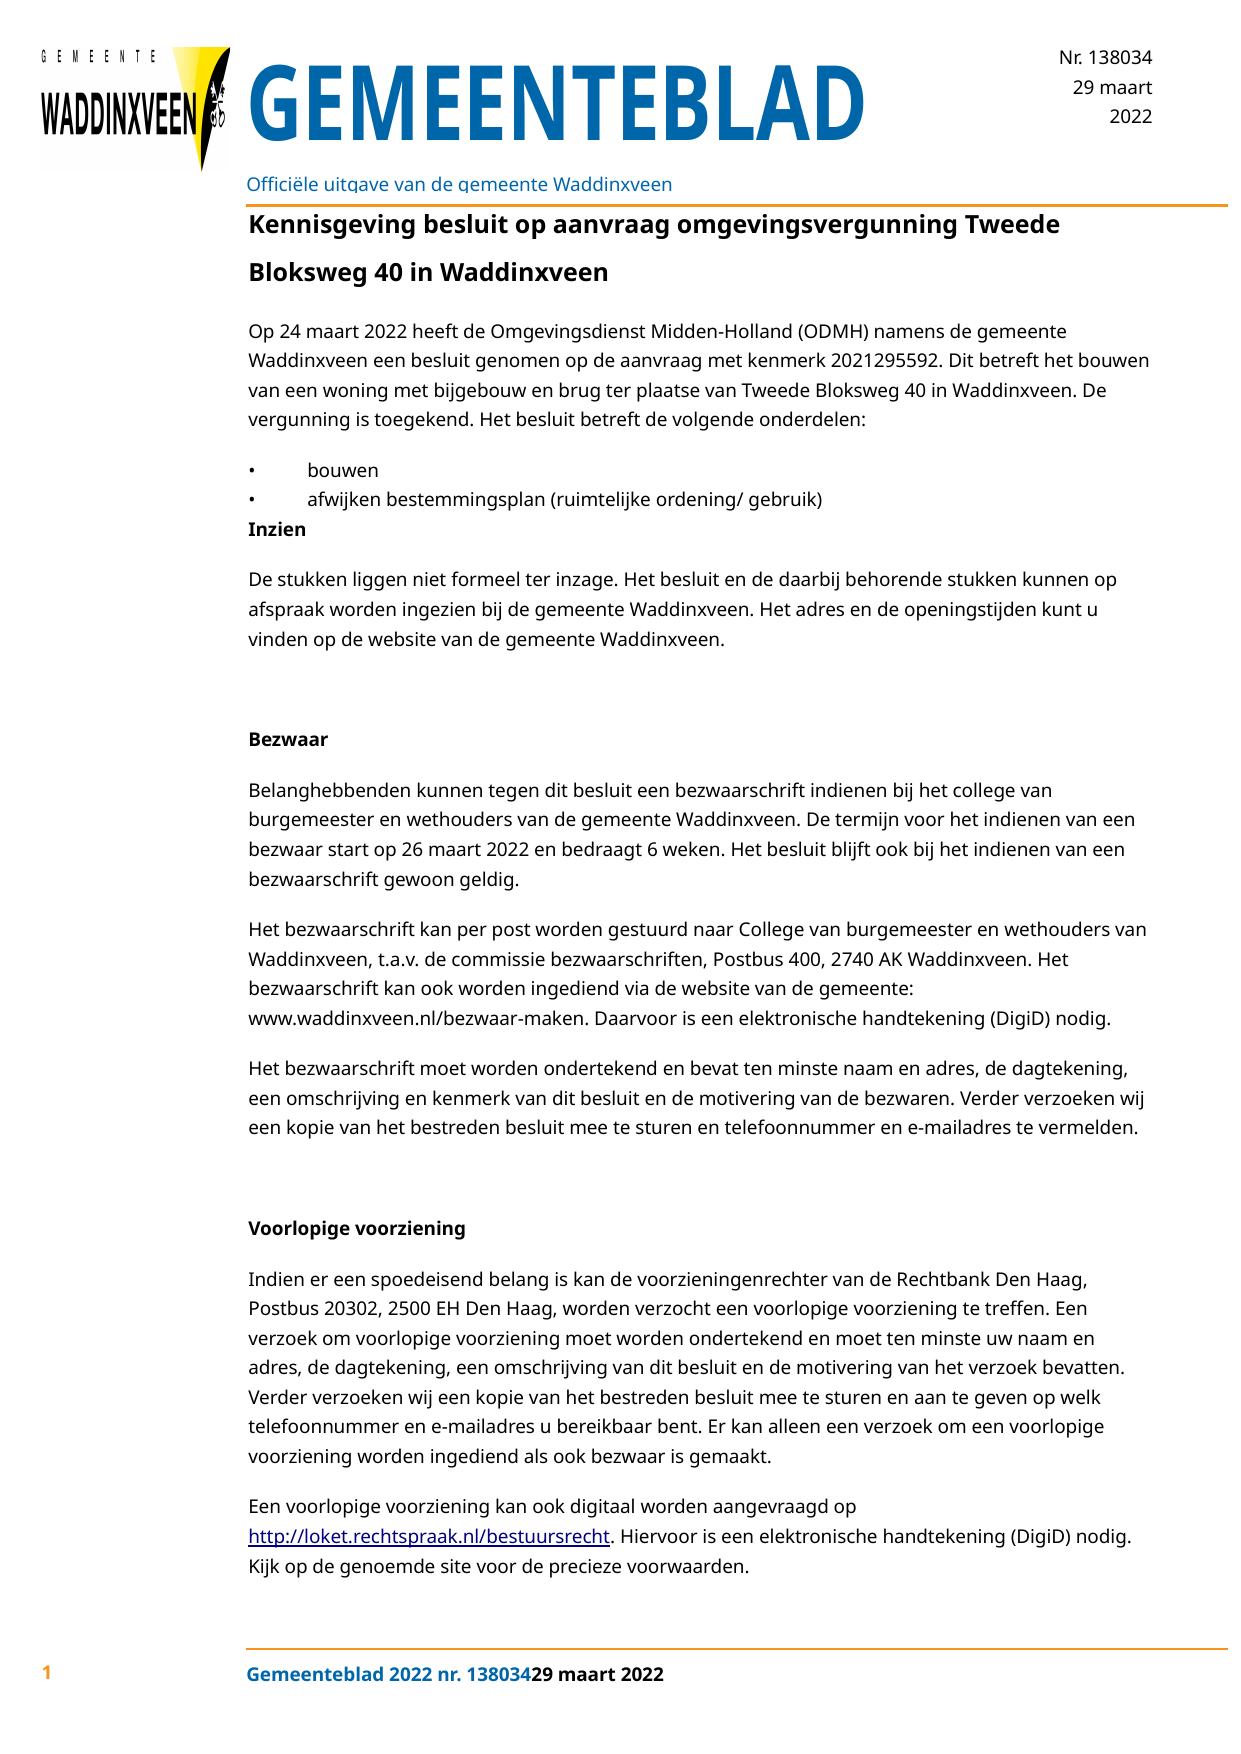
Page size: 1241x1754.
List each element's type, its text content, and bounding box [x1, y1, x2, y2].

text Bezwaar [248, 727, 1152, 752]
text Het bezwaarschrift kan per post worden gestuurd naar College van burgemeester en wethouders van Waddinxveen, t.a.v. de commissie bezwaarschriften, Postbus 400, 2740 AK Waddinxveen. Het bezwaarschrift kan ook worden ingediend via de website van de gemeente: www.waddinxveen.nl/bezwaar-maken. Daarvoor is een elektronische handtekening (DigiD) nodig. [248, 916, 1152, 1031]
text Inzien [248, 516, 1152, 542]
text De stukken liggen niet formeel ter inzage. Het besluit en de daarbij behorende stukken kunnen op afspraak worden ingezien bij de gemeente Waddinxveen. Het adres en de openingstijden kunt u vinden op de website van de gemeente Waddinxveen. [248, 567, 1152, 652]
text Het bezwaarschrift moet worden ondertekend en bevat ten minste naam en adres, de dagtekening, een omschrijving en kenmerk van dit besluit en de motivering van de bezwaren. Verder verzoeken wij een kopie van het bestreden besluit mee te sturen en telefoonnummer en e-mailadres te vermelden. [248, 1055, 1152, 1140]
picture [41, 47, 231, 172]
text Belanghebbenden kunnen tegen dit besluit een bezwaarschrift indienen bij het college van burgemeester en wethouders van de gemeente Waddinxveen. De termijn voor het indienen van een bezwaar start op 26 maart 2022 en bedraagt 6 weken. Het besluit blijft ook bij het indienen van een bezwaarschrift gewoon geldig. [248, 777, 1152, 892]
list bouwen [248, 457, 1152, 483]
list afwijken bestemmingsplan (ruimtelijke ordening/ gebruik) [248, 487, 1152, 512]
text Op 24 maart 2022 heeft de Omgevingsdienst Midden-Holland (ODMH) namens de gemeente Waddinxveen een besluit genomen op de aanvraag met kenmerk 2021295592. Dit betreft het bouwen van een woning met bijgebouw en brug ter plaatse van Tweede Bloksweg 40 in Waddinxveen. De vergunning is toegekend. Het besluit betreft de volgende onderdelen: [248, 318, 1152, 432]
text Een voorlopige voorziening kan ook digitaal worden aangevraagd op http://loket.rechtspraak.nl/bestuursrecht. Hiervoor is een elektronische handtekening (DigiD) nodig. Kijk op de genoemde site voor de precieze voorwaarden. [248, 1494, 1152, 1579]
text Kennisgeving besluit op aanvraag omgevingsvergunning Tweede Bloksweg 40 in Waddinxveen [248, 207, 1152, 288]
text Indien er een spoedeisend belang is kan de voorzieningenrechter van de Rechtbank Den Haag, Postbus 20302, 2500 EH Den Haag, worden verzocht een voorlopige voorziening te treffen. Een verzoek om voorlopige voorziening moet worden ondertekend en moet ten minste uw naam en adres, de dagtekening, een omschrijving van dit besluit en de motivering van het verzoek bevatten. Verder verzoeken wij een kopie van het bestreden besluit mee te sturen en aan te geven op welk telefoonnummer en e-mailadres u bereikbaar bent. Er kan alleen een verzoek om een voorlopige voorziening worden ingediend als ook bezwaar is gemaakt. [248, 1266, 1152, 1469]
text Voorlopige voorziening [248, 1215, 1152, 1241]
